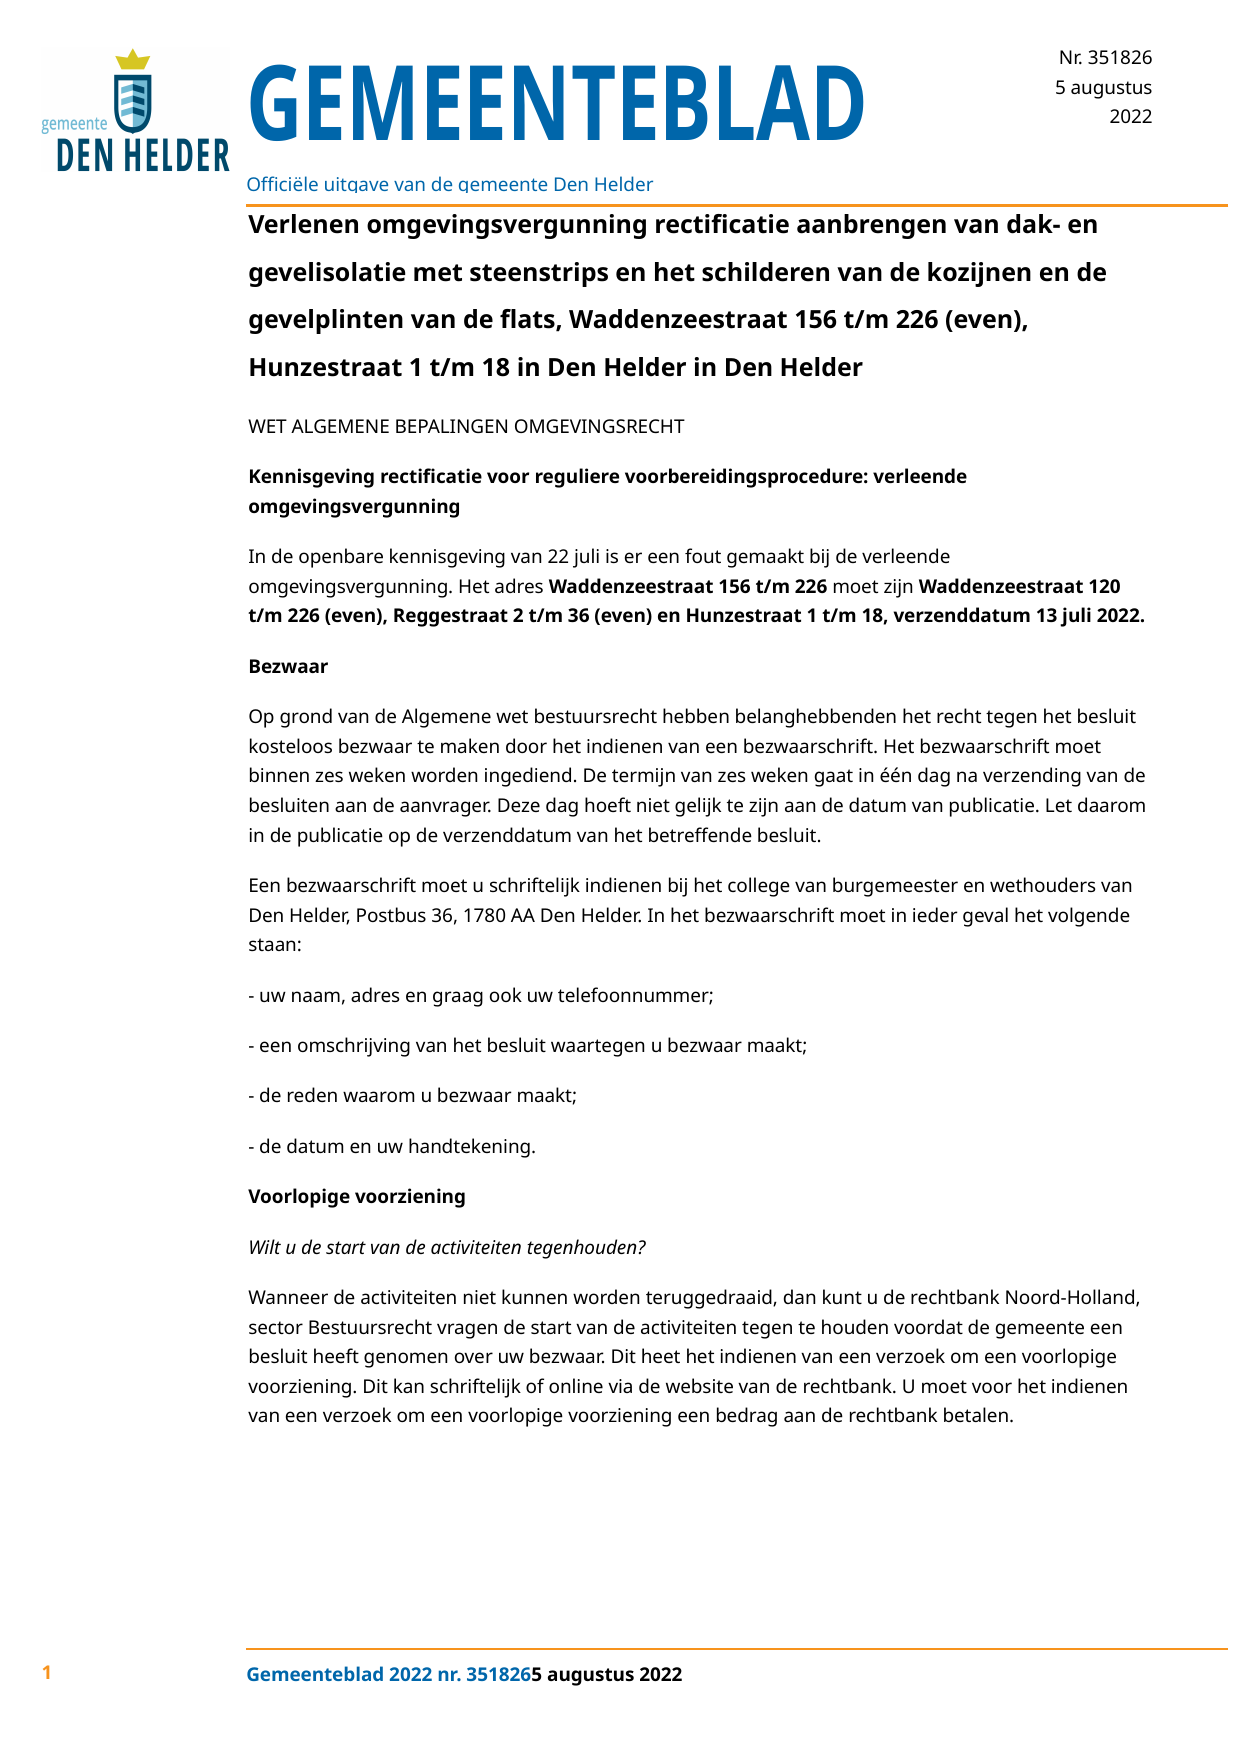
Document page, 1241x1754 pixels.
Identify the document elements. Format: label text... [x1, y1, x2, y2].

picture [41, 47, 231, 172]
text - een omschrijving van het besluit waartegen u bezwaar maakt; [248, 1032, 1152, 1058]
picture [220, 160, 224, 172]
text - de datum en uw handtekening. [248, 1133, 1152, 1159]
text - de reden waarom u bezwaar maakt; [248, 1083, 1152, 1108]
text Een bezwaarschrift moet u schriftelijk indienen bij het college van burgemeester en wethouders van Den Helder, Postbus 36, 1780 AA Den Helder. In het bezwaarschrift moet in ieder geval het volgende staan: [248, 872, 1152, 957]
picture [182, 144, 187, 165]
text WET ALGEMENE BEPALINGEN OMGEVINGSRECHT [248, 413, 1152, 439]
text In de openbare kennisgeving van 22 juli is er een fout gemaakt bij de verleende omgevingsvergunning. Het adres Waddenzeestraat 156 t/m 226 moet zijn Waddenzeestraat 120 t/m 226 (even), Reggestraat 2 t/m 36 (even) en Hunzestraat 1 t/m 18, verzenddatum 13 juli 2022. [248, 543, 1152, 628]
text Wanneer de activiteiten niet kunnen worden teruggedraaid, dan kunt u de rechtbank Noord-Holland, sector Bestuursrecht vragen de start van de activiteiten tegen te houden voordat de gemeente een besluit heeft genomen over uw bezwaar. Dit heet het indienen van een verzoek om een voorlopige voorziening. Dit kan schriftelijk of online via de website van de rechtbank. U moet voor het indienen van een verzoek om een voorlopige voorziening een bedrag aan de rechtbank betalen. [248, 1284, 1152, 1428]
picture [100, 154, 106, 172]
text Kennisgeving rectificatie voor reguliere voorbereidingsprocedure: verleende omgevingsvergunning [248, 463, 1152, 519]
picture [63, 144, 68, 165]
picture [130, 157, 135, 172]
text Op grond van de Algemene wet bestuursrecht hebben belanghebbenden het recht tegen het besluit kosteloos bezwaar te maken door het indienen van een bezwaarschrift. Het bezwaarschrift moet binnen zes weken worden ingediend. De termijn van zes weken gaat in één dag na verzending van de besluiten aan de aanvrager. Deze dag hoeft niet gelijk te zijn aan de datum van publicatie. Let daarom in de publicatie op de verzenddatum van het betreffende besluit. [248, 703, 1152, 848]
text Bezwaar [248, 653, 1152, 679]
text Verlenen omgevingsvergunning rectificatie aanbrengen van dak- en gevelisolatie met steenstrips en het schilderen van de kozijnen en de gevelplinten van de flats, Waddenzeestraat 156 t/m 226 (even), Hunzestraat 1 t/m 18 in Den Helder in Den Helder [248, 207, 1152, 384]
text Wilt u de start van de activiteiten tegenhouden? [248, 1234, 1152, 1260]
text - uw naam, adres en graag ook uw telefoonnummer; [248, 982, 1152, 1008]
text Voorlopige voorziening [248, 1183, 1152, 1209]
